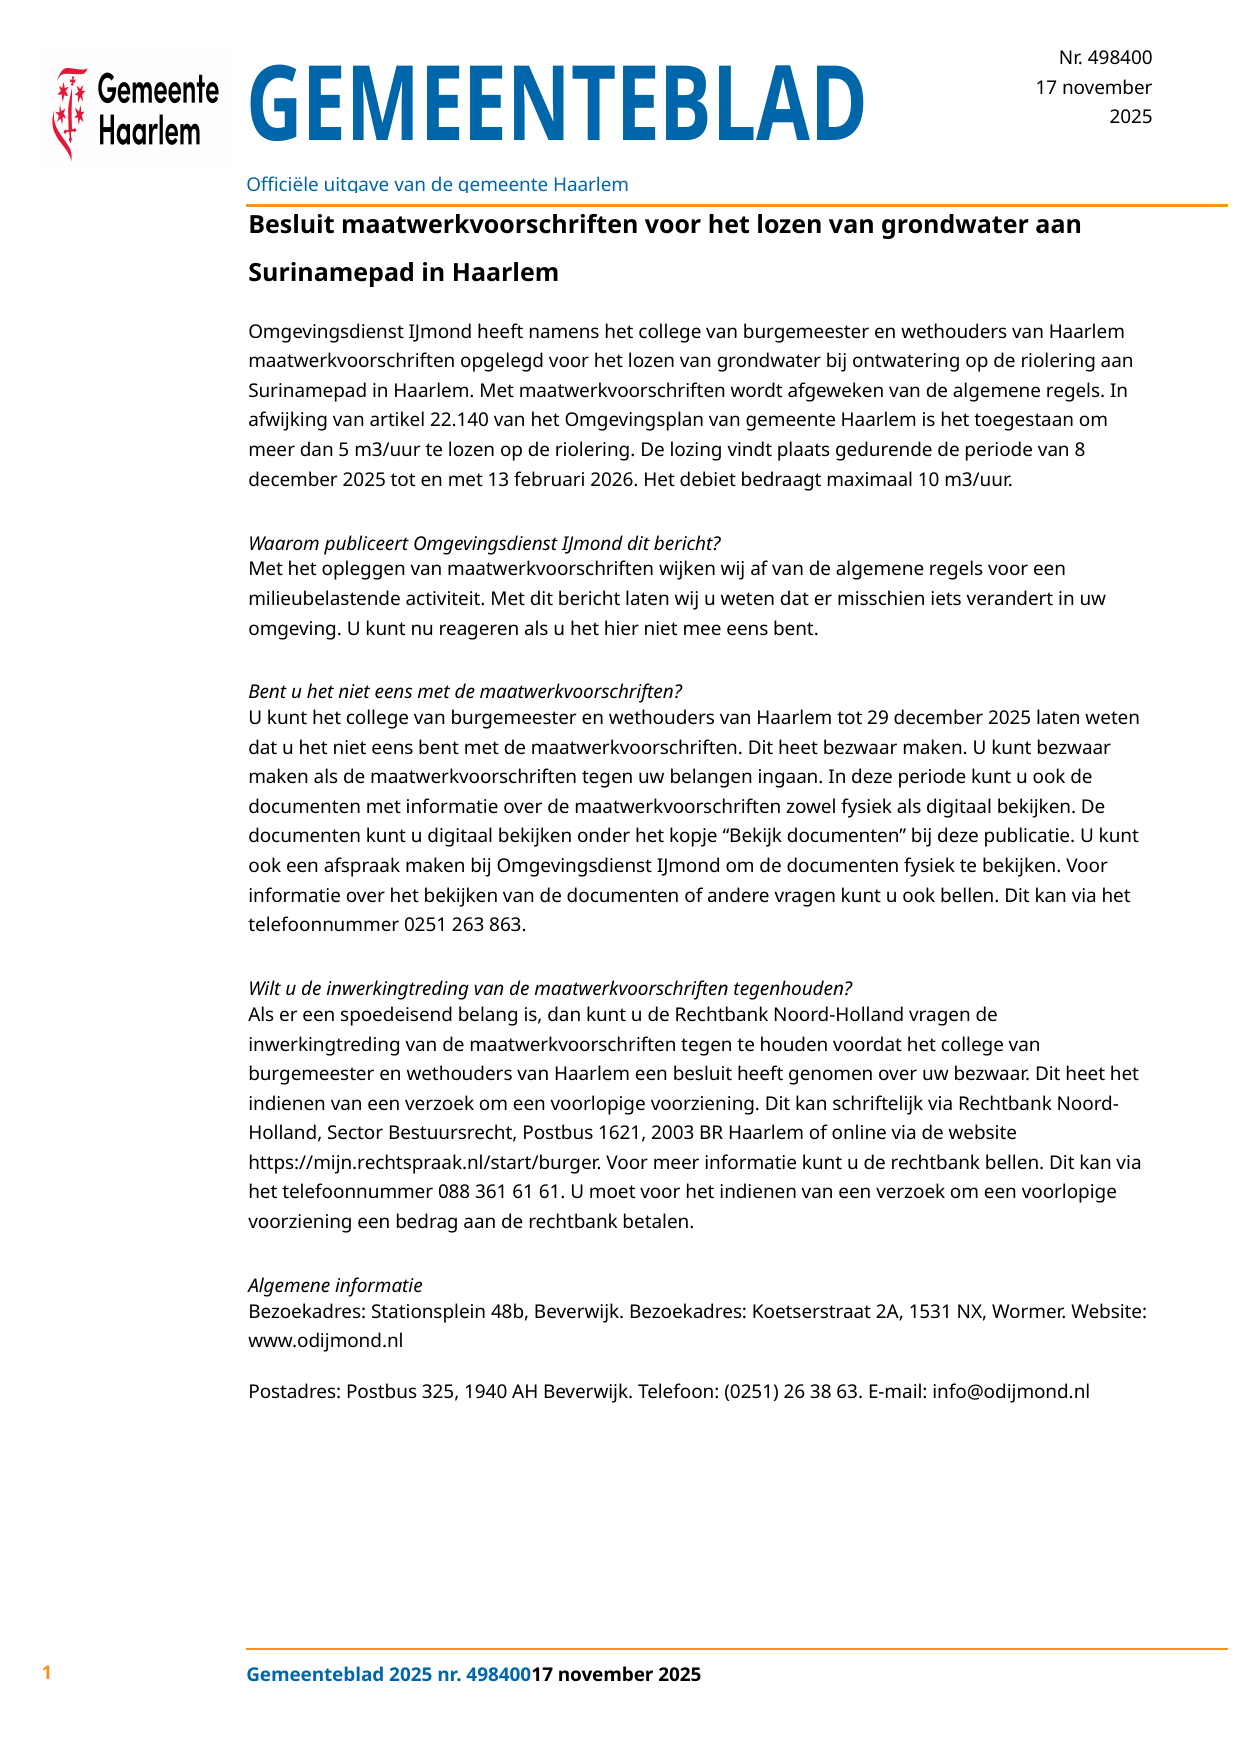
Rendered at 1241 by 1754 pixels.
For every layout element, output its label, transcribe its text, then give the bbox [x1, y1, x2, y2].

text Algemene informatie [248, 1272, 1152, 1298]
text Postadres: Postbus 325, 1940 AH Beverwijk. Telefoon: (0251) 26 38 63. E-mail: info@odijmond.nl [248, 1378, 1152, 1404]
text Bent u het niet eens met de maatwerkvoorschriften? [248, 679, 1152, 704]
picture [41, 47, 231, 172]
text Besluit maatwerkvoorschriften voor het lozen van grondwater aan Surinamepad in Haarlem [248, 207, 1152, 288]
text Als er een spoedeisend belang is, dan kunt u de Rechtbank Noord-Holland vragen de inwerkingtreding van de maatwerkvoorschriften tegen te houden voordat het college van burgemeester en wethouders van Haarlem een besluit heeft genomen over uw bezwaar. Dit heet het indienen van een verzoek om een voorlopige voorziening. Dit kan schriftelijk via Rechtbank Noord-Holland, Sector Bestuursrecht, Postbus 1621, 2003 BR Haarlem of online via de website https://mijn.rechtspraak.nl/start/burger. Voor meer informatie kunt u de rechtbank bellen. Dit kan via het telefoonnummer 088 361 61 61. U moet voor het indienen van een verzoek om een voorlopige voorziening een bedrag aan de rechtbank betalen. [248, 1001, 1152, 1234]
text Omgevingsdienst IJmond heeft namens het college van burgemeester en wethouders van Haarlem maatwerkvoorschriften opgelegd voor het lozen van grondwater bij ontwatering op de riolering aan Surinamepad in Haarlem. Met maatwerkvoorschriften wordt afgeweken van de algemene regels. In afwijking van artikel 22.140 van het Omgevingsplan van gemeente Haarlem is het toegestaan om meer dan 5 m3/uur te lozen op de riolering. De lozing vindt plaats gedurende de periode van 8 december 2025 tot en met 13 februari 2026. Het debiet bedraagt maximaal 10 m3/uur. [248, 318, 1152, 492]
text Bezoekadres: Stationsplein 48b, Beverwijk. Bezoekadres: Koetserstraat 2A, 1531 NX, Wormer. Website: www.odijmond.nl [248, 1298, 1152, 1353]
text Wilt u de inwerkingtreding van de maatwerkvoorschriften tegenhouden? [248, 975, 1152, 1001]
text Met het opleggen van maatwerkvoorschriften wijken wij af van de algemene regels voor een milieubelastende activiteit. Met dit bericht laten wij u weten dat er misschien iets verandert in uw omgeving. U kunt nu reageren als u het hier niet mee eens bent. [248, 556, 1152, 640]
text U kunt het college van burgemeester en wethouders van Haarlem tot 29 december 2025 laten weten dat u het niet eens bent met de maatwerkvoorschriften. Dit heet bezwaar maken. U kunt bezwaar maken als de maatwerkvoorschriften tegen uw belangen ingaan. In deze periode kunt u ook de documenten met informatie over de maatwerkvoorschriften zowel fysiek als digitaal bekijken. De documenten kunt u digitaal bekijken onder het kopje “Bekijk documenten” bij deze publicatie. U kunt ook een afspraak maken bij Omgevingsdienst IJmond om de documenten fysiek te bekijken. Voor informatie over het bekijken van de documenten of andere vragen kunt u ook bellen. Dit kan via het telefoonnummer 0251 263 863. [248, 704, 1152, 937]
text Waarom publiceert Omgevingsdienst IJmond dit bericht? [248, 530, 1152, 556]
